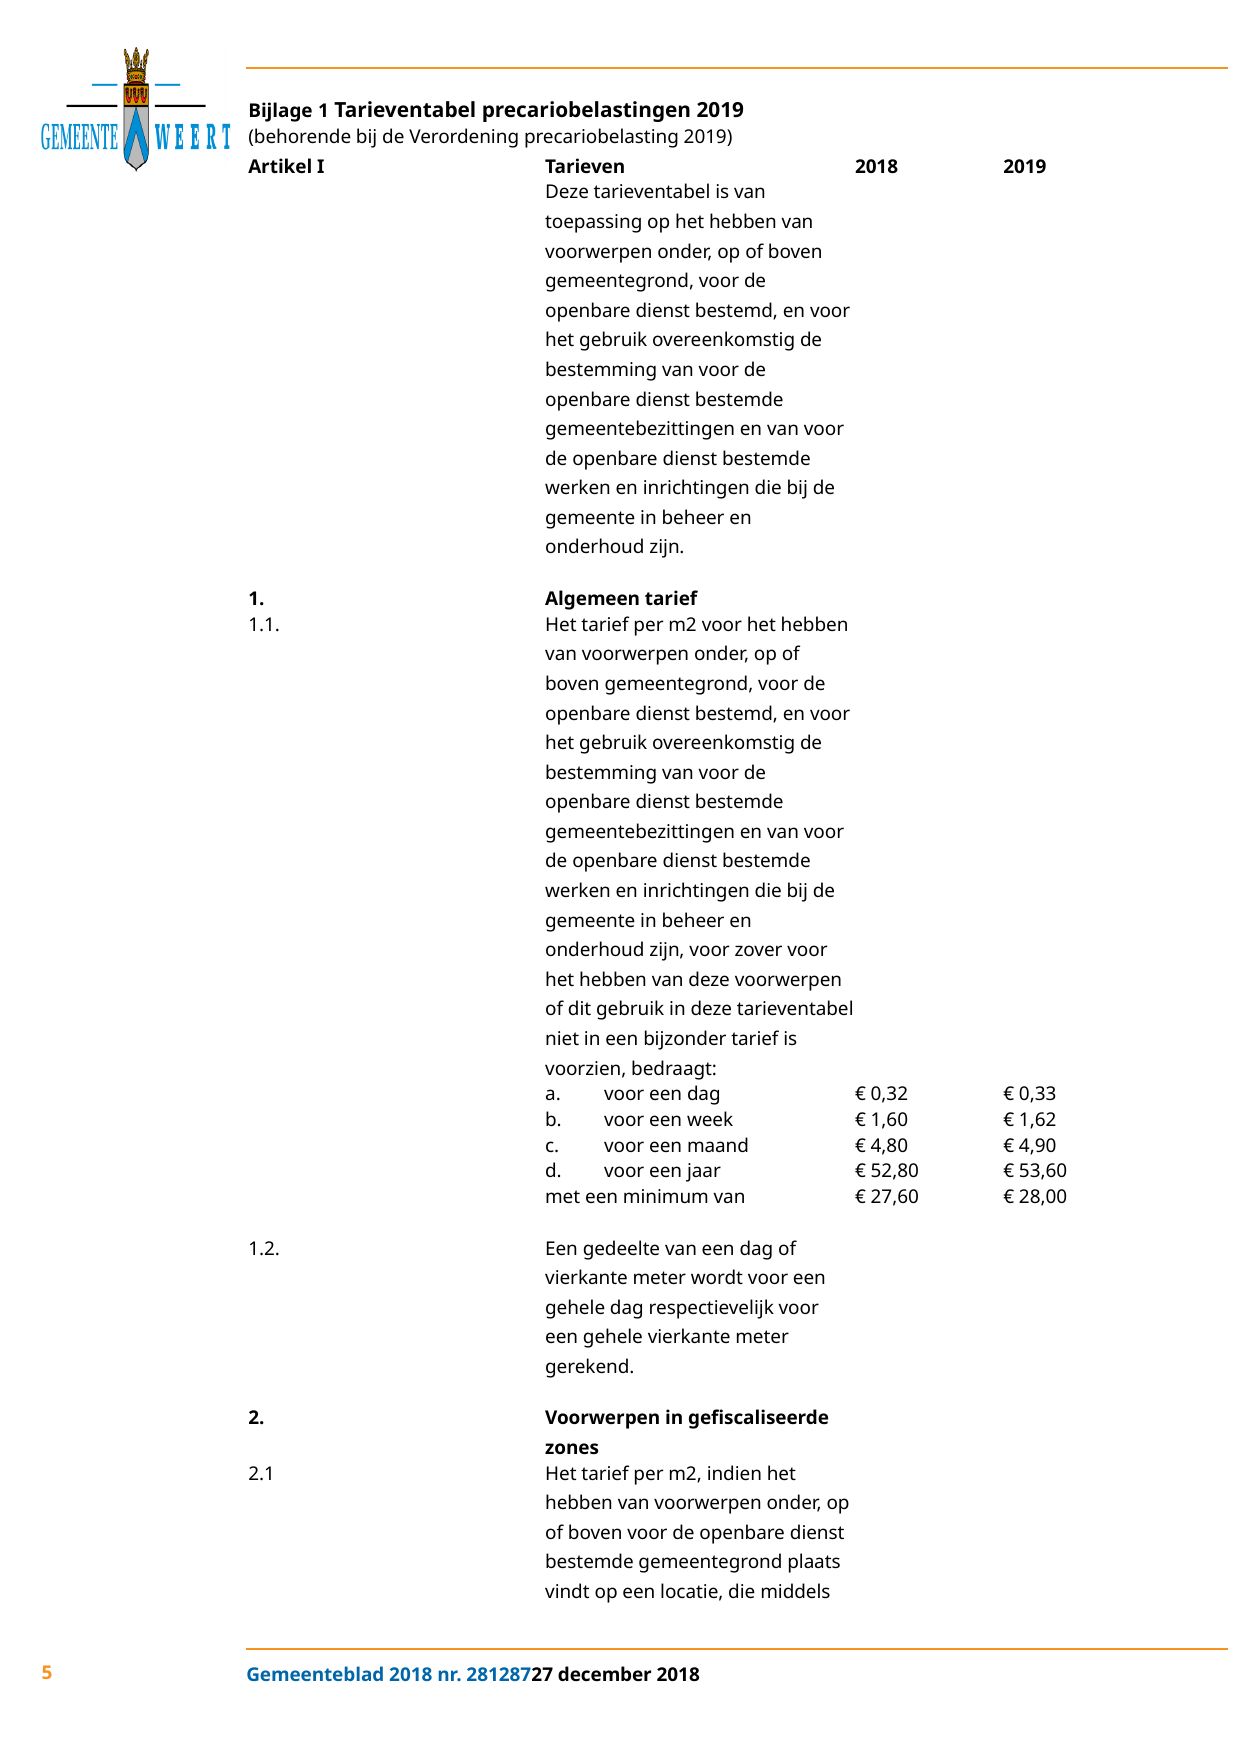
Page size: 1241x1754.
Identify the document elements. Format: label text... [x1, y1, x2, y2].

table_cell [1003, 1460, 1152, 1604]
table_cell [545, 1379, 855, 1404]
table_cell Het tarief per m2 voor het hebben van voorwerpen onder, op of boven gemeentegrond, voor de openbare dienst bestemd, en voor het gebruik overeenkomstig de bestemming van voor de openbare dienst bestemde gemeentebezittingen en van voor de openbare dienst bestemde werken en inrichtingen die bij de gemeente in beheer en onderhoud zijn, voor zover voor het hebben van deze voorwerpen of dit gebruik in deze tarieventabel niet in een bijzonder tarief is voorzien, bedraagt: [545, 611, 855, 1080]
table_cell [248, 1080, 545, 1106]
table_cell [248, 1209, 545, 1235]
picture [41, 47, 231, 172]
table_header 2019 [1003, 153, 1152, 179]
table_cell € 0,33 [1003, 1080, 1152, 1106]
table_cell voor een dag [545, 1080, 855, 1106]
table_cell [1003, 611, 1152, 1080]
table_cell 1.1. [248, 611, 545, 1080]
table_header 2018 [855, 153, 1003, 179]
text Bijlage 1 Tarieventabel precariobelastingen 2019 [248, 95, 1152, 123]
table_cell Het tarief per m2, indien het hebben van voorwerpen onder, op of boven voor de openbare dienst bestemde gemeentegrond plaats vindt op een locatie, die middels [545, 1460, 855, 1604]
table_cell [855, 1460, 1003, 1604]
table_cell 1. [248, 585, 545, 611]
table_cell € 52,80 [855, 1158, 1003, 1183]
table_cell Algemeen tarief [545, 585, 855, 611]
table_cell [1003, 179, 1152, 559]
table_cell 1.2. [248, 1235, 545, 1379]
table_cell [545, 560, 855, 585]
table_cell voor een week [545, 1106, 855, 1132]
table_cell [855, 179, 1003, 559]
table_cell Een gedeelte van een dag of vierkante meter wordt voor een gehele dag respectievelijk voor een gehele vierkante meter gerekend. [545, 1235, 855, 1379]
table_cell [248, 1106, 545, 1132]
table_cell € 28,00 [1003, 1183, 1152, 1209]
table_cell [1003, 585, 1152, 611]
table_cell [855, 1235, 1003, 1379]
table_cell € 4,80 [855, 1132, 1003, 1158]
table_cell [248, 1132, 545, 1158]
table_cell voor een jaar [545, 1158, 855, 1183]
table_cell € 4,90 [1003, 1132, 1152, 1158]
table_cell € 1,62 [1003, 1106, 1152, 1132]
table_cell [1003, 1405, 1152, 1460]
table_cell Deze tarieventabel is van toepassing op het hebben van voorwerpen onder, op of boven gemeentegrond, voor de openbare dienst bestemd, en voor het gebruik overeenkomstig de bestemming van voor de openbare dienst bestemde gemeentebezittingen en van voor de openbare dienst bestemde werken en inrichtingen die bij de gemeente in beheer en onderhoud zijn. [545, 179, 855, 559]
table_cell [248, 1183, 545, 1209]
table_cell [545, 1209, 855, 1235]
table_cell [1003, 1235, 1152, 1379]
table_cell [248, 1379, 545, 1404]
table_cell [855, 1405, 1003, 1460]
table_cell € 27,60 [855, 1183, 1003, 1209]
table_cell 2. [248, 1405, 545, 1460]
table_cell 2.1 [248, 1460, 545, 1604]
table_cell € 53,60 [1003, 1158, 1152, 1183]
table_cell € 0,32 [855, 1080, 1003, 1106]
table_cell [855, 1379, 1003, 1404]
table_cell [855, 1209, 1003, 1235]
table_cell [248, 1158, 545, 1183]
table_cell [248, 560, 545, 585]
table_cell [1003, 560, 1152, 585]
table_cell Voorwerpen in gefiscaliseerde zones [545, 1405, 855, 1460]
table_cell [1003, 1379, 1152, 1404]
table_cell € 1,60 [855, 1106, 1003, 1132]
table_cell [1003, 1209, 1152, 1235]
table_header Tarieven [545, 153, 855, 179]
table_cell [855, 611, 1003, 1080]
table_cell [248, 179, 545, 559]
table_cell [855, 585, 1003, 611]
table_cell voor een maand [545, 1132, 855, 1158]
table_header Artikel I [248, 153, 545, 179]
table_cell met een minimum van [545, 1183, 855, 1209]
table_cell [855, 560, 1003, 585]
text (behorende bij de Verordening precariobelasting 2019) [248, 123, 1152, 149]
